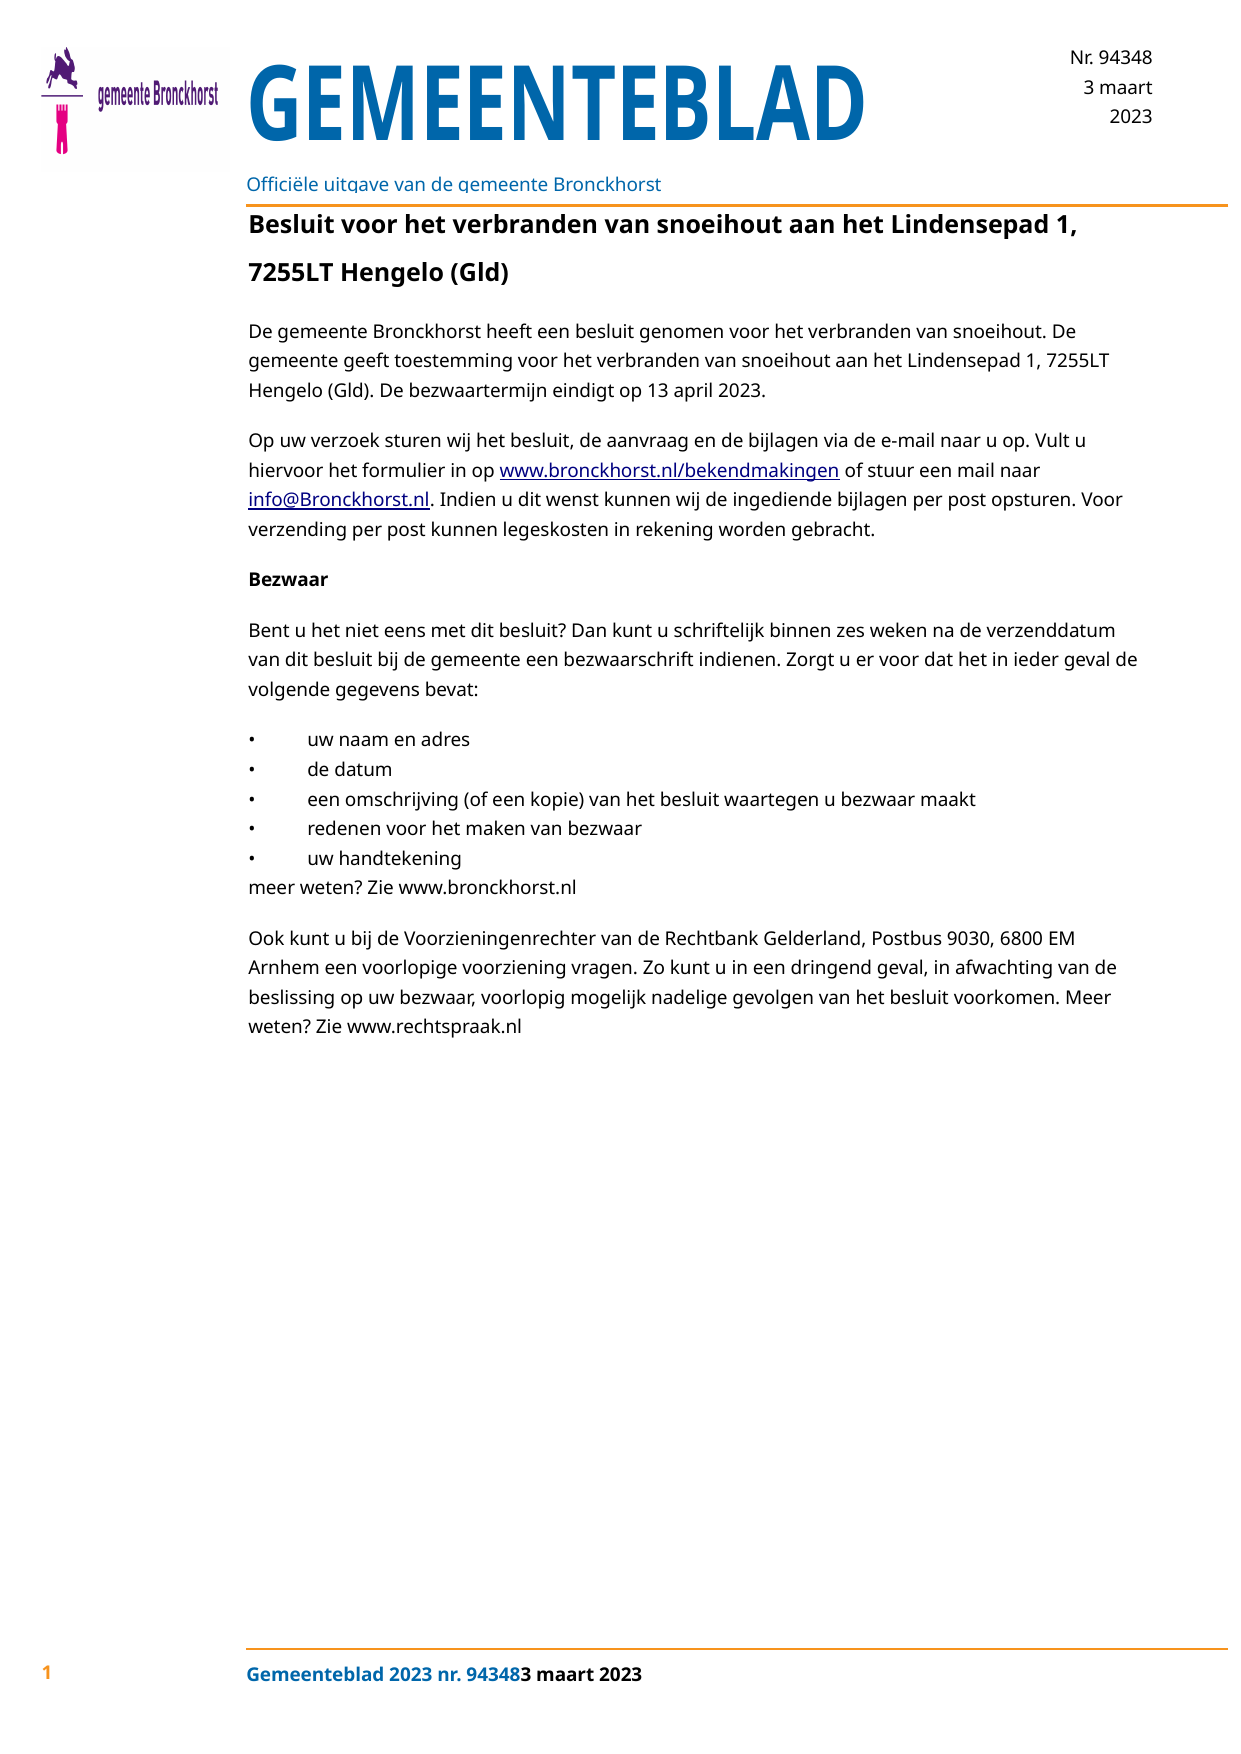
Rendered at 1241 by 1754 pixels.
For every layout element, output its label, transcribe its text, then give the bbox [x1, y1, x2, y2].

list een omschrijving (of een kopie) van het besluit waartegen u bezwaar maakt [248, 786, 1152, 812]
text De gemeente Bronckhorst heeft een besluit genomen voor het verbranden van snoeihout. De gemeente geeft toestemming voor het verbranden van snoeihout aan het Lindensepad 1, 7255LT Hengelo (Gld). De bezwaartermijn eindigt op 13 april 2023. [248, 318, 1152, 403]
list uw handtekening [248, 845, 1152, 871]
picture [41, 47, 231, 172]
text Ook kunt u bij de Voorzieningenrechter van de Rechtbank Gelderland, Postbus 9030, 6800 EM Arnhem een voorlopige voorziening vragen. Zo kunt u in een dringend geval, in afwachting van de beslissing op uw bezwaar, voorlopig mogelijk nadelige gevolgen van het besluit voorkomen. Meer weten? Zie www.rechtspraak.nl [248, 925, 1152, 1039]
text Bent u het niet eens met dit besluit? Dan kunt u schriftelijk binnen zes weken na de verzenddatum van dit besluit bij de gemeente een bezwaarschrift indienen. Zorgt u er voor dat het in ieder geval de volgende gegevens bevat: [248, 617, 1152, 702]
text Besluit voor het verbranden van snoeihout aan het Lindensepad 1, 7255LT Hengelo (Gld) [248, 207, 1152, 288]
text Bezwaar [248, 567, 1152, 592]
list de datum [248, 756, 1152, 782]
text Op uw verzoek sturen wij het besluit, de aanvraag en de bijlagen via de e-mail naar u op. Vult u hiervoor het formulier in op www.bronckhorst.nl/bekendmakingen of stuur een mail naar info@Bronckhorst.nl. Indien u dit wenst kunnen wij de ingediende bijlagen per post opsturen. Voor verzending per post kunnen legeskosten in rekening worden gebracht. [248, 427, 1152, 542]
list uw naam en adres [248, 727, 1152, 752]
text meer weten? Zie www.bronckhorst.nl [248, 874, 1152, 900]
list redenen voor het maken van bezwaar [248, 815, 1152, 841]
